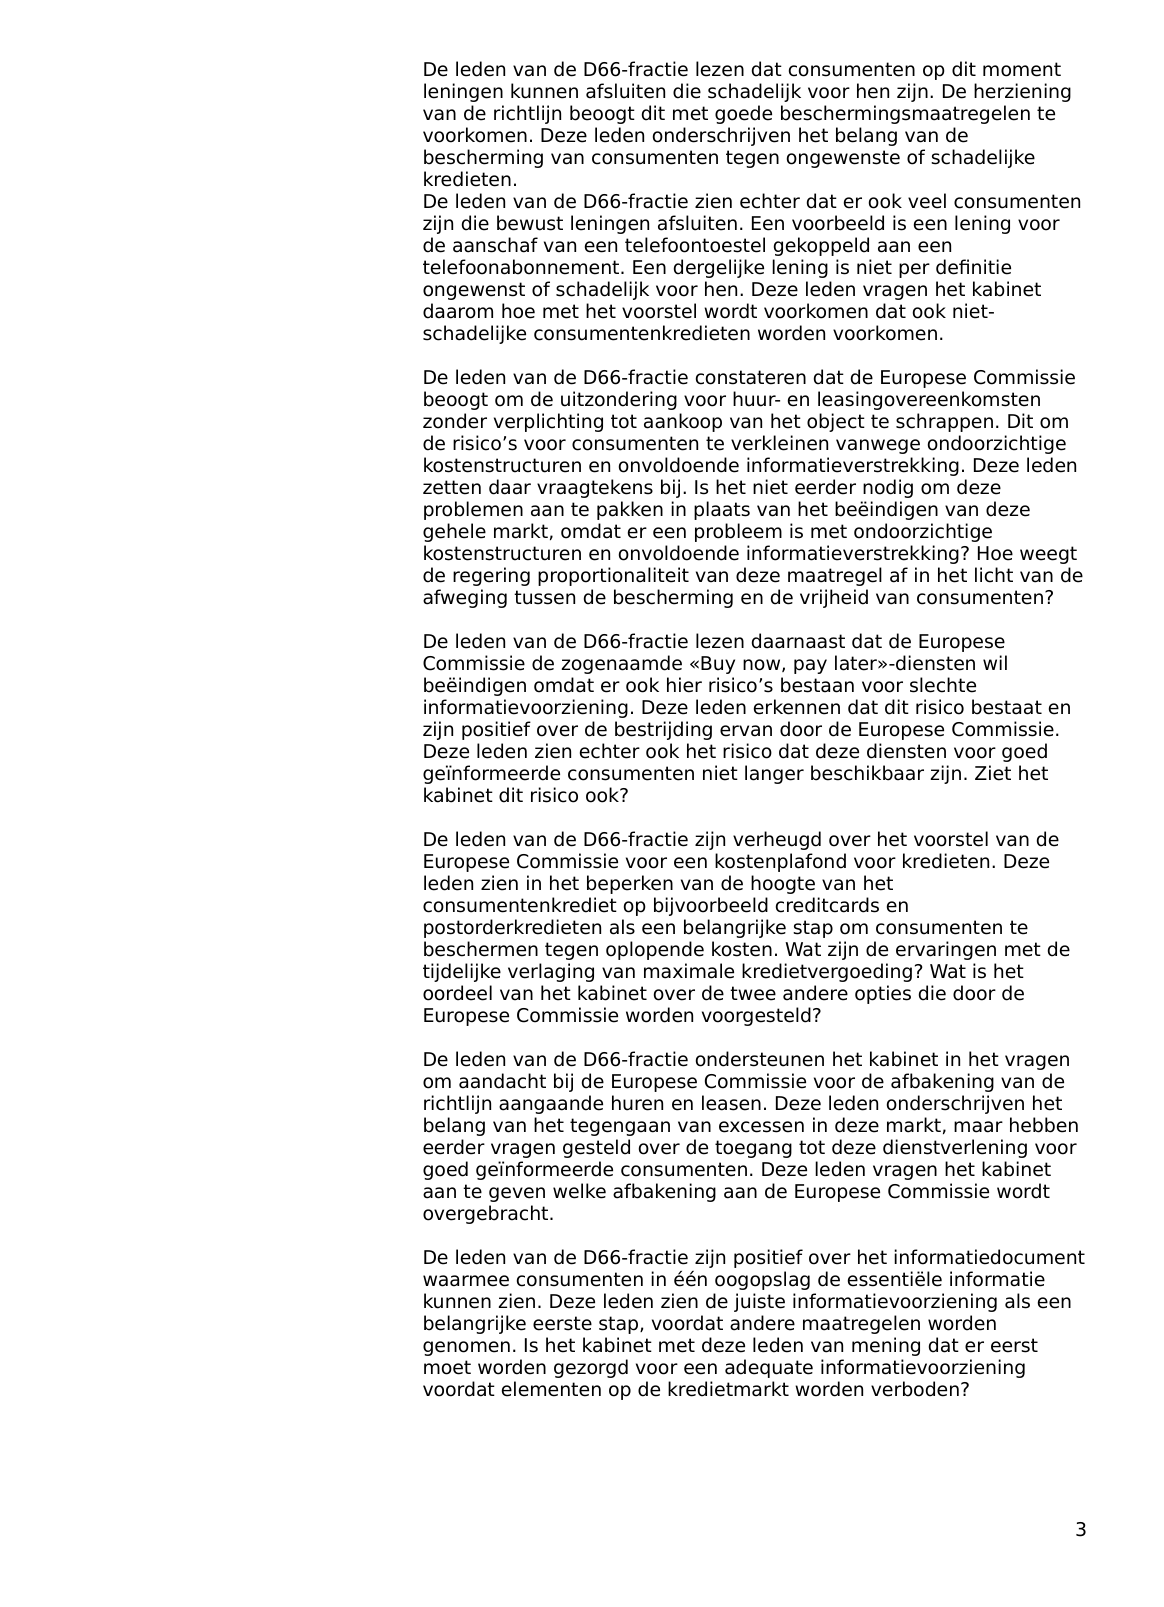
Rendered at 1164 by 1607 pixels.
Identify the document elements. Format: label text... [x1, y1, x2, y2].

text De leden van de D66-fractie zijn positief over het informatiedocument waarmee consumenten in één oogopslag de essentiële informatie kunnen zien. Deze leden zien de juiste informatievoorziening als een belangrijke eerste stap, voordat andere maatregelen worden genomen. Is het kabinet met deze leden van mening dat er eerst moet worden gezorgd voor een adequate informatievoorziening voordat elementen op de kredietmarkt worden verboden? [422, 1247, 1087, 1401]
text De leden van de D66-fractie zijn verheugd over het voorstel van de Europese Commissie voor een kostenplafond voor kredieten. Deze leden zien in het beperken van de hoogte van het consumentenkrediet op bijvoorbeeld creditcards en postorderkredieten als een belangrijke stap om consumenten te beschermen tegen oplopende kosten. Wat zijn de ervaringen met de tijdelijke verlaging van maximale kredietvergoeding? Wat is het oordeel van het kabinet over de twee andere opties die door de Europese Commissie worden voorgesteld? [422, 829, 1087, 1027]
text De leden van de D66-fractie lezen dat consumenten op dit moment leningen kunnen afsluiten die schadelijk voor hen zijn. De herziening van de richtlijn beoogt dit met goede beschermingsmaatregelen te voorkomen. Deze leden onderschrijven het belang van de bescherming van consumenten tegen ongewenste of schadelijke kredieten. [422, 59, 1087, 191]
text De leden van de D66-fractie lezen daarnaast dat de Europese Commissie de zogenaamde «Buy now, pay later»-diensten wil beëindigen omdat er ook hier risico’s bestaan voor slechte informatievoorziening. Deze leden erkennen dat dit risico bestaat en zijn positief over de bestrijding ervan door de Europese Commissie. Deze leden zien echter ook het risico dat deze diensten voor goed geïnformeerde consumenten niet langer beschikbaar zijn. Ziet het kabinet dit risico ook? [422, 631, 1087, 807]
text De leden van de D66-fractie zien echter dat er ook veel consumenten zijn die bewust leningen afsluiten. Een voorbeeld is een lening voor de aanschaf van een telefoontoestel gekoppeld aan een telefoonabonnement. Een dergelijke lening is niet per definitie ongewenst of schadelijk voor hen. Deze leden vragen het kabinet daarom hoe met het voorstel wordt voorkomen dat ook niet-schadelijke consumentenkredieten worden voorkomen. [422, 191, 1087, 345]
text De leden van de D66-fractie constateren dat de Europese Commissie beoogt om de uitzondering voor huur- en leasingovereenkomsten zonder verplichting tot aankoop van het object te schrappen. Dit om de risico’s voor consumenten te verkleinen vanwege ondoorzichtige kostenstructuren en onvoldoende informatieverstrekking. Deze leden zetten daar vraagtekens bij. Is het niet eerder nodig om deze problemen aan te pakken in plaats van het beëindigen van deze gehele markt, omdat er een probleem is met ondoorzichtige kostenstructuren en onvoldoende informatieverstrekking? Hoe weegt de regering proportionaliteit van deze maatregel af in het licht van de afweging tussen de bescherming en de vrijheid van consumenten? [422, 367, 1087, 609]
text De leden van de D66-fractie ondersteunen het kabinet in het vragen om aandacht bij de Europese Commissie voor de afbakening van de richtlijn aangaande huren en leasen. Deze leden onderschrijven het belang van het tegengaan van excessen in deze markt, maar hebben eerder vragen gesteld over de toegang tot deze dienstverlening voor goed geïnformeerde consumenten. Deze leden vragen het kabinet aan te geven welke afbakening aan de Europese Commissie wordt overgebracht. [422, 1049, 1087, 1225]
